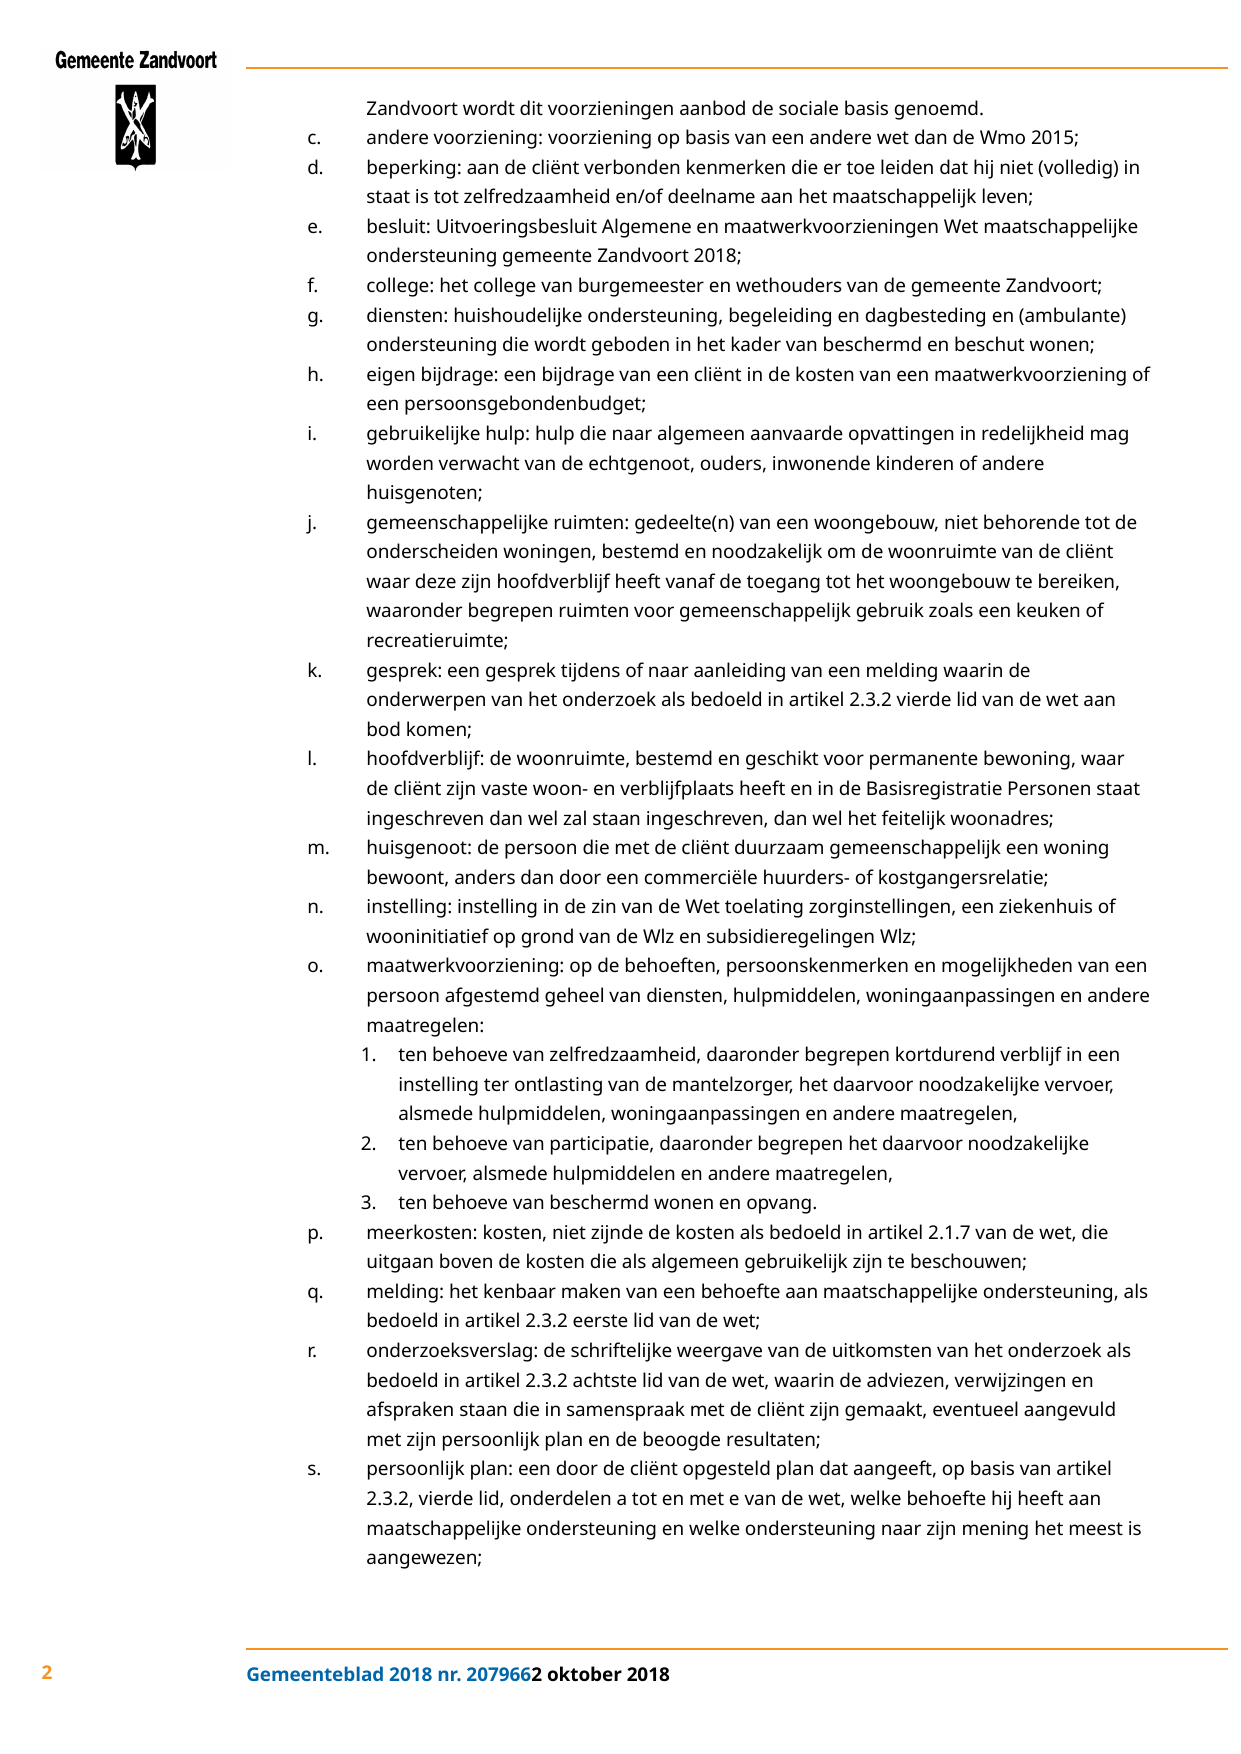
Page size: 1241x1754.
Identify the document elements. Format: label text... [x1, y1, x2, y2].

list ten behoeve van beschermd wonen en opvang. [361, 1189, 1152, 1215]
list maatwerkvoorziening: op de behoeften, persoonskenmerken en mogelijkheden van een persoon afgestemd geheel van diensten, hulpmiddelen, woningaanpassingen en andere maatregelen: [307, 953, 1152, 1038]
list instelling: instelling in de zin van de Wet toelating zorginstellingen, een ziekenhuis of wooninitiatief op grond van de Wlz en subsidieregelingen Wlz; [307, 893, 1152, 949]
list gebruikelijke hulp: hulp die naar algemeen aanvaarde opvattingen in redelijkheid mag worden verwacht van de echtgenoot, ouders, inwonende kinderen of andere huisgenoten; [307, 420, 1152, 505]
list gemeenschappelijke ruimten: gedeelte(n) van een woongebouw, niet behorende tot de onderscheiden woningen, bestemd en noodzakelijk om de woonruimte van de cliënt waar deze zijn hoofdverblijf heeft vanaf de toegang tot het woongebouw te bereiken, waaronder begrepen ruimten voor gemeenschappelijk gebruik zoals een keuken of recreatieruimte; [307, 509, 1152, 653]
list ten behoeve van zelfredzaamheid, daaronder begrepen kortdurend verblijf in een instelling ter ontlasting van de mantelzorger, het daarvoor noodzakelijke vervoer, alsmede hulpmiddelen, woningaanpassingen en andere maatregelen, [361, 1041, 1152, 1126]
list college: het college van burgemeester en wethouders van de gemeente Zandvoort; [307, 272, 1152, 298]
list beperking: aan de cliënt verbonden kenmerken die er toe leiden dat hij niet (volledig) in staat is tot zelfredzaamheid en/of deelname aan het maatschappelijk leven; [307, 154, 1152, 209]
list andere voorziening: voorziening op basis van een andere wet dan de Wmo 2015; [307, 124, 1152, 150]
list persoonlijk plan: een door de cliënt opgesteld plan dat aangeeft, op basis van artikel 2.3.2, vierde lid, onderdelen a tot en met e van de wet, welke behoefte hij heeft aan maatschappelijke ondersteuning en welke ondersteuning naar zijn mening het meest is aangewezen; [307, 1456, 1152, 1570]
list onderzoeksverslag: de schriftelijke weergave van de uitkomsten van het onderzoek als bedoeld in artikel 2.3.2 achtste lid van de wet, waarin de adviezen, verwijzingen en afspraken staan die in samenspraak met de cliënt zijn gemaakt, eventueel aangevuld met zijn persoonlijk plan en de beoogde resultaten; [307, 1337, 1152, 1452]
list besluit: Uitvoeringsbesluit Algemene en maatwerkvoorzieningen Wet maatschappelijke ondersteuning gemeente Zandvoort 2018; [307, 213, 1152, 268]
list meerkosten: kosten, niet zijnde de kosten als bedoeld in artikel 2.1.7 van de wet, die uitgaan boven de kosten die als algemeen gebruikelijk zijn te beschouwen; [307, 1219, 1152, 1274]
list melding: het kenbaar maken van een behoefte aan maatschappelijke ondersteuning, als bedoeld in artikel 2.3.2 eerste lid van de wet; [307, 1278, 1152, 1333]
picture [41, 47, 231, 172]
list ten behoeve van participatie, daaronder begrepen het daarvoor noodzakelijke vervoer, alsmede hulpmiddelen en andere maatregelen, [361, 1130, 1152, 1186]
list Zandvoort wordt dit voorzieningen aanbod de sociale basis genoemd. [307, 95, 1152, 121]
list gesprek: een gesprek tijdens of naar aanleiding van een melding waarin de onderwerpen van het onderzoek als bedoeld in artikel 2.3.2 vierde lid van de wet aan bod komen; [307, 657, 1152, 742]
list hoofdverblijf: de woonruimte, bestemd en geschikt voor permanente bewoning, waar de cliënt zijn vaste woon- en verblijfplaats heeft en in de Basisregistratie Personen staat ingeschreven dan wel zal staan ingeschreven, dan wel het feitelijk woonadres; [307, 746, 1152, 831]
list diensten: huishoudelijke ondersteuning, begeleiding en dagbesteding en (ambulante) ondersteuning die wordt geboden in het kader van beschermd en beschut wonen; [307, 302, 1152, 357]
list eigen bijdrage: een bijdrage van een cliënt in de kosten van een maatwerkvoorziening of een persoonsgebondenbudget; [307, 361, 1152, 416]
list huisgenoot: de persoon die met de cliënt duurzaam gemeenschappelijk een woning bewoont, anders dan door een commerciële huurders- of kostgangersrelatie; [307, 834, 1152, 890]
